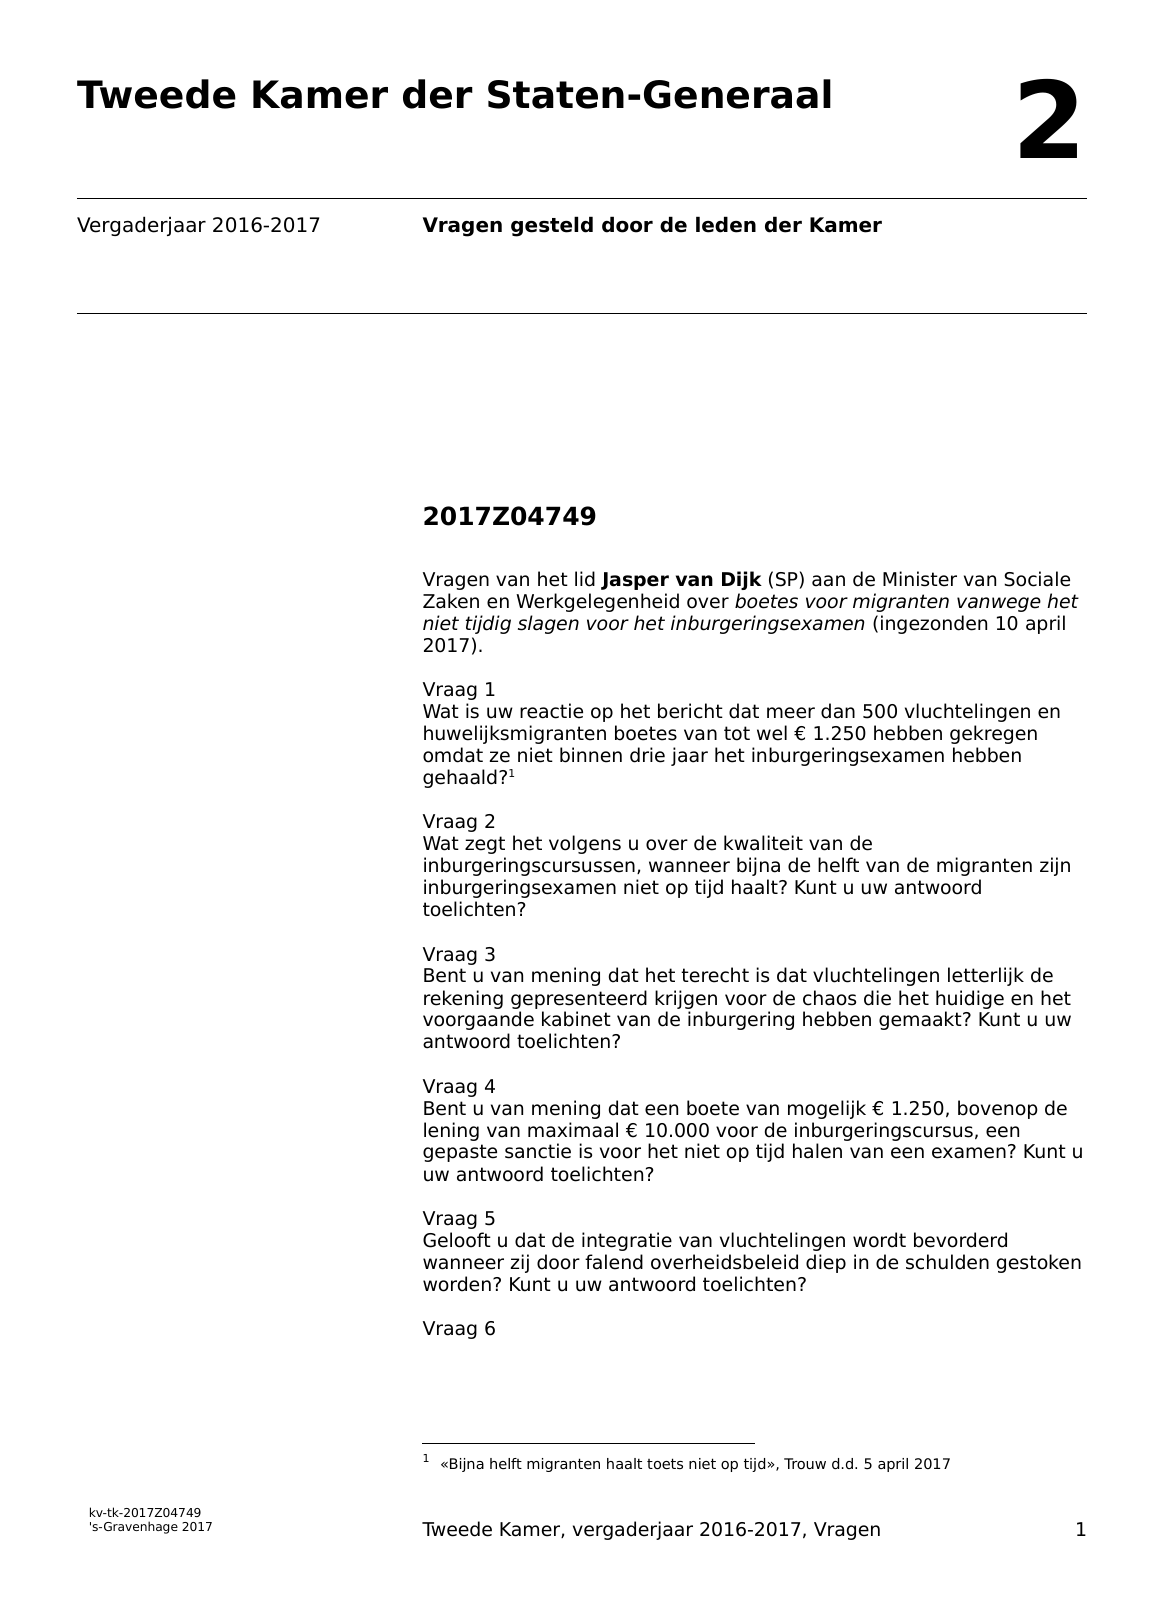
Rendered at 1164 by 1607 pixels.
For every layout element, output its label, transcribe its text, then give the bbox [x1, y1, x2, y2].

text Vraag 6 [422, 1318, 1087, 1340]
text Bent u van mening dat het terecht is dat vluchtelingen letterlijk de rekening gepresenteerd krijgen voor de chaos die het huidige en het voorgaande kabinet van de inburgering hebben gemaakt? Kunt u uw antwoord toelichten? [422, 965, 1087, 1053]
text Vraag 4 [422, 1076, 1087, 1097]
text 's-Gravenhage 2017 [88, 1520, 323, 1534]
text Wat is uw reactie op het bericht dat meer dan 500 vluchtelingen en huwelijksmigranten boetes van tot wel € 1.250 hebben gekregen omdat ze niet binnen drie jaar het inburgeringsexamen hebben gehaald? [422, 701, 1087, 789]
table_header 2 [886, 59, 1087, 198]
text kv-tk-2017Z04749 [88, 1506, 323, 1520]
table_cell Vragen gesteld door de leden der Kamer [422, 199, 1087, 313]
text Vraag 5 [422, 1208, 1087, 1229]
table_cell Vergaderjaar 2016-2017 [77, 199, 422, 313]
text Wat zegt het volgens u over de kwaliteit van de inburgeringscursussen, wanneer bijna de helft van de migranten zijn inburgeringsexamen niet op tijd haalt? Kunt u uw antwoord toelichten? [422, 833, 1087, 921]
text 2017Z04749 [422, 502, 1087, 531]
text «Bijna helft migranten haalt toets niet op tijd», Trouw d.d. 5 april 2017 [422, 1452, 1087, 1474]
text Vraag 1 [422, 679, 1087, 701]
text Bent u van mening dat een boete van mogelijk € 1.250, bovenop de lening van maximaal € 10.000 voor de inburgeringscursus, een gepaste sanctie is voor het niet op tijd halen van een examen? Kunt u uw antwoord toelichten? [422, 1097, 1087, 1185]
text Vraag 3 [422, 943, 1087, 965]
text Vragen van het lid Jasper van Dijk (SP) aan de Minister van Sociale Zaken en Werkgelegenheid over boetes voor migranten vanwege het niet tijdig slagen voor het inburgeringsexamen (ingezonden 10 april 2017). [422, 569, 1087, 657]
text Vraag 2 [422, 811, 1087, 833]
text Gelooft u dat de integratie van vluchtelingen wordt bevorderd wanneer zij door falend overheidsbeleid diep in de schulden gestoken worden? Kunt u uw antwoord toelichten? [422, 1229, 1087, 1296]
table_header Tweede Kamer der Staten-Generaal [77, 59, 886, 198]
